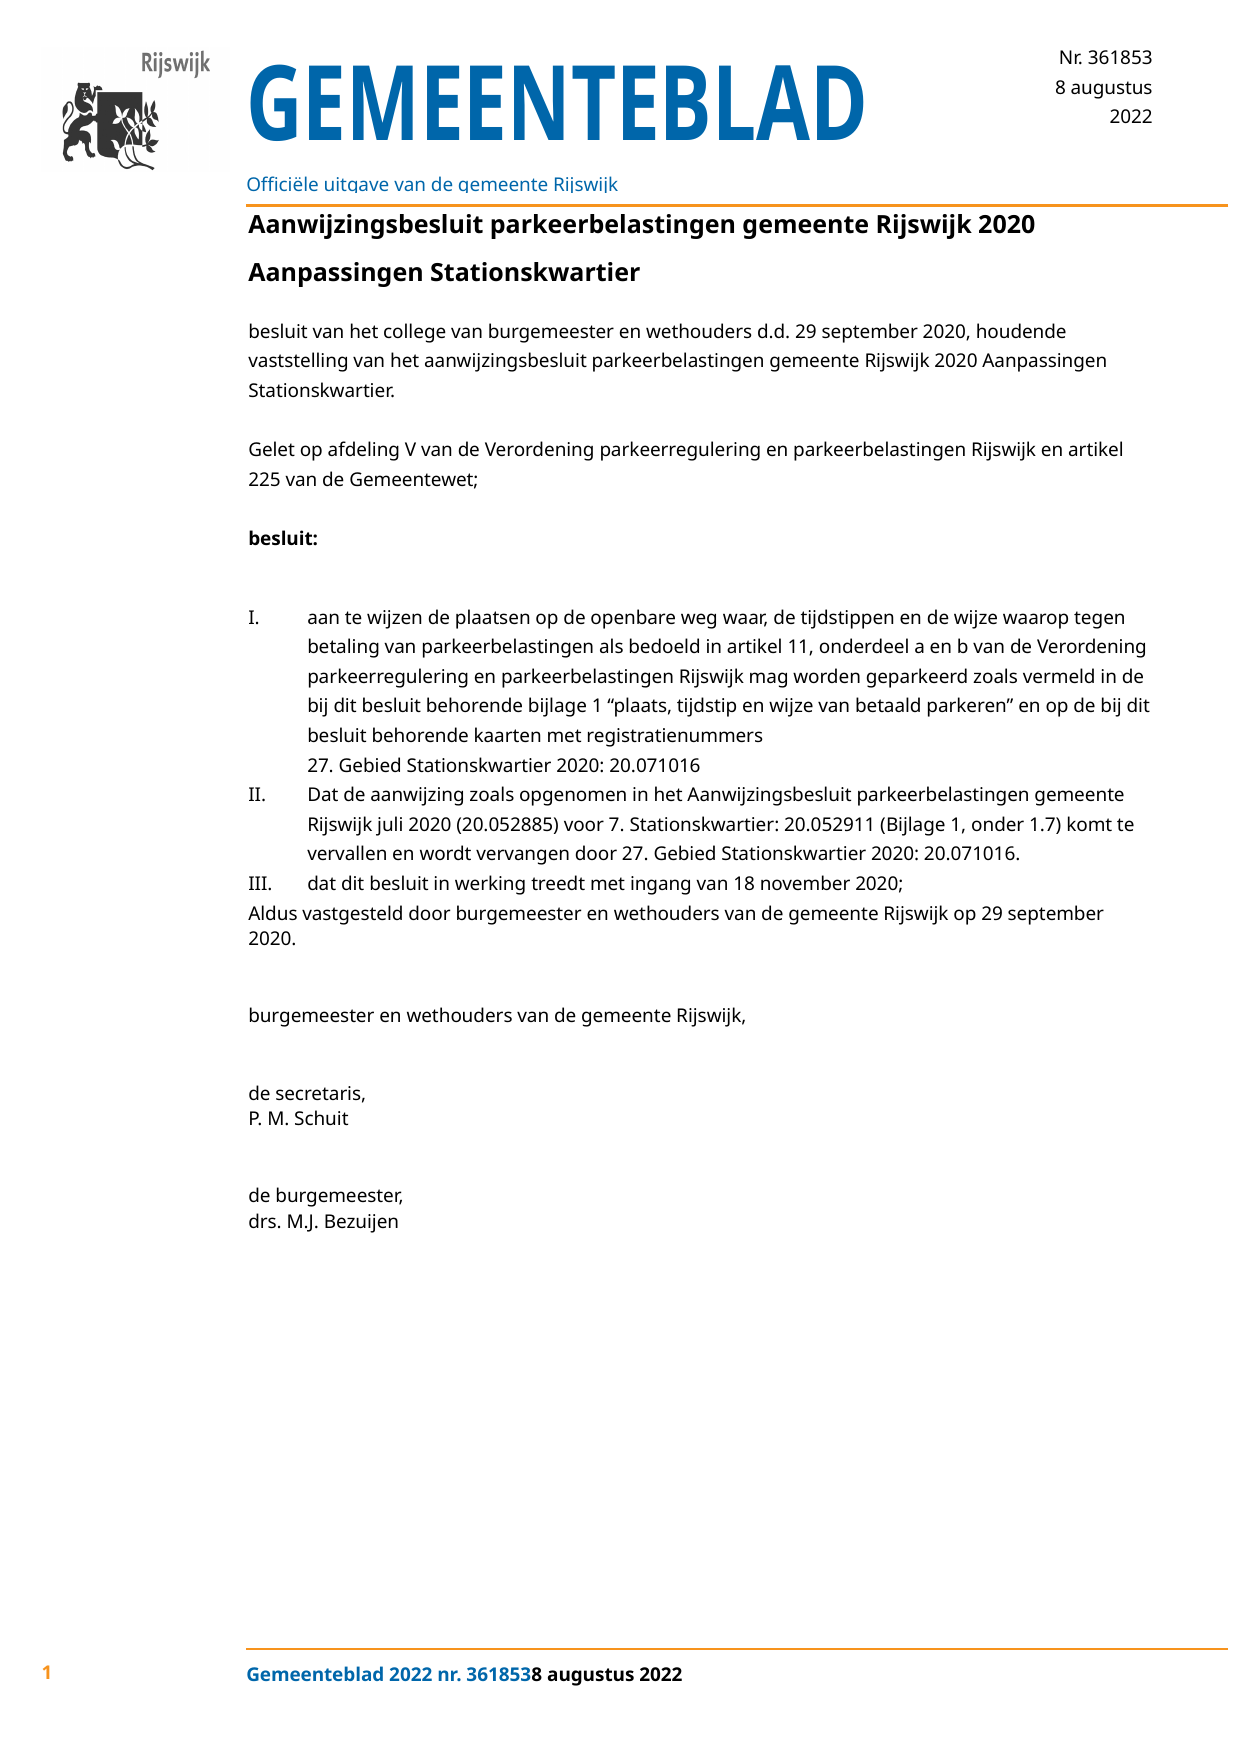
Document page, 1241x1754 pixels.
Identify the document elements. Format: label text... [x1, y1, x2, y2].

text de burgemeester, [248, 1183, 1152, 1208]
picture [41, 47, 231, 172]
list 27. Gebied Stationskwartier 2020: 20.071016 [248, 752, 1152, 777]
text besluit: [248, 525, 1152, 551]
list aan te wijzen de plaatsen op de openbare weg waar, de tijdstippen en de wijze waarop tegen betaling van parkeerbelastingen als bedoeld in artikel 11, onderdeel a en b van de Verordening parkeerregulering en parkeerbelastingen Rijswijk mag worden geparkeerd zoals vermeld in de bij dit besluit behorende bijlage 1 “plaats, tijdstip en wijze van betaald parkeren” en op de bij dit besluit behorende kaarten met registratienummers [248, 604, 1152, 748]
text burgemeester en wethouders van de gemeente Rijswijk, [248, 1003, 1152, 1028]
text Aldus vastgesteld door burgemeester en wethouders van de gemeente Rijswijk op 29 september 2020. [248, 900, 1152, 951]
text besluit van het college van burgemeester en wethouders d.d. 29 september 2020, houdende vaststelling van het aanwijzingsbesluit parkeerbelastingen gemeente Rijswijk 2020 Aanpassingen Stationskwartier. [248, 318, 1152, 403]
list dat dit besluit in werking treedt met ingang van 18 november 2020; [248, 870, 1152, 896]
text Gelet op afdeling V van de Verordening parkeerregulering en parkeerbelastingen Rijswijk en artikel 225 van de Gemeentewet; [248, 436, 1152, 492]
text Aanwijzingsbesluit parkeerbelastingen gemeente Rijswijk 2020 Aanpassingen Stationskwartier [248, 207, 1152, 288]
text de secretaris, [248, 1080, 1152, 1106]
text drs. M.J. Bezuijen [248, 1208, 1152, 1234]
text P. M. Schuit [248, 1106, 1152, 1131]
list Dat de aanwijzing zoals opgenomen in het Aanwijzingsbesluit parkeerbelastingen gemeente Rijswijk juli 2020 (20.052885) voor 7. Stationskwartier: 20.052911 (Bijlage 1, onder 1.7) komt te vervallen en wordt vervangen door 27. Gebied Stationskwartier 2020: 20.071016. [248, 781, 1152, 866]
